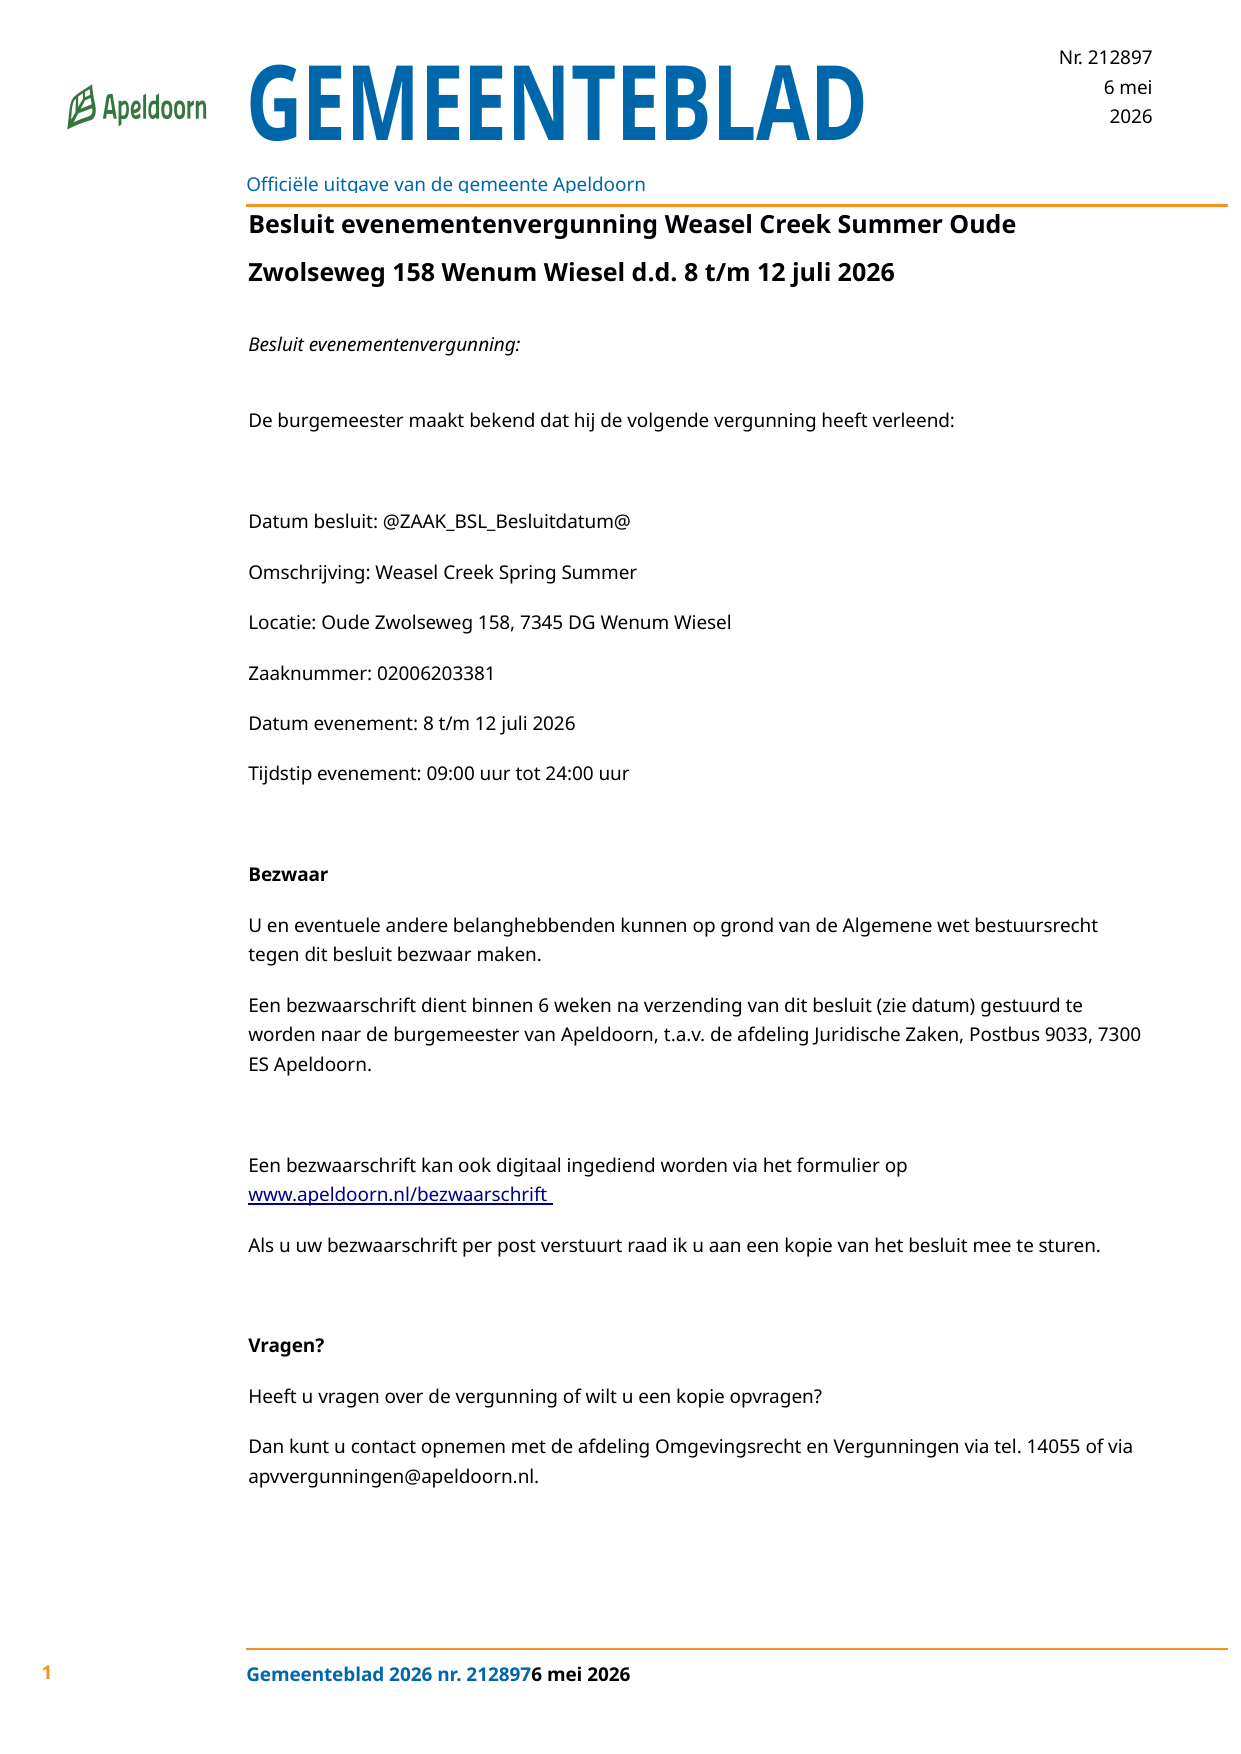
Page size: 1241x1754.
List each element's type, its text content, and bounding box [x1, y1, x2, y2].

text Tijdstip evenement: 09:00 uur tot 24:00 uur [248, 761, 1152, 786]
text Omschrijving: Weasel Creek Spring Summer [248, 559, 1152, 584]
picture [41, 47, 231, 172]
text Een bezwaarschrift kan ook digitaal ingediend worden via het formulier op www.apeldoorn.nl/bezwaarschrift [248, 1152, 1152, 1207]
text Besluit evenementenvergunning Weasel Creek Summer Oude Zwolseweg 158 Wenum Wiesel d.d. 8 t/m 12 juli 2026 [248, 207, 1152, 288]
text De burgemeester maakt bekend dat hij de volgende vergunning heeft verleend: [248, 408, 1152, 433]
text Datum besluit: @ZAAK_BSL_Besluitdatum@ [248, 508, 1152, 534]
text Een bezwaarschrift dient binnen 6 weken na verzending van dit besluit (zie datum) gestuurd te worden naar de burgemeester van Apeldoorn, t.a.v. de afdeling Juridische Zaken, Postbus 9033, 7300 ES Apeldoorn. [248, 992, 1152, 1077]
text Datum evenement: 8 t/m 12 juli 2026 [248, 710, 1152, 736]
text Als u uw bezwaarschrift per post verstuurt raad ik u aan een kopie van het besluit mee te sturen. [248, 1232, 1152, 1257]
text Besluit evenementenvergunning: [248, 331, 1152, 357]
text Bezwaar [248, 861, 1152, 887]
text Dan kunt u contact opnemen met de afdeling Omgevingsrecht en Vergunningen via tel. 14055 of via apvvergunningen@apeldoorn.nl. [248, 1433, 1152, 1489]
text Vragen? [248, 1333, 1152, 1358]
text Zaaknummer: 02006203381 [248, 660, 1152, 685]
text U en eventuele andere belanghebbenden kunnen op grond van de Algemene wet bestuursrecht tegen dit besluit bezwaar maken. [248, 912, 1152, 967]
text Heeft u vragen over de vergunning of wilt u een kopie opvragen? [248, 1383, 1152, 1409]
text Locatie: Oude Zwolseweg 158, 7345 DG Wenum Wiesel [248, 609, 1152, 635]
